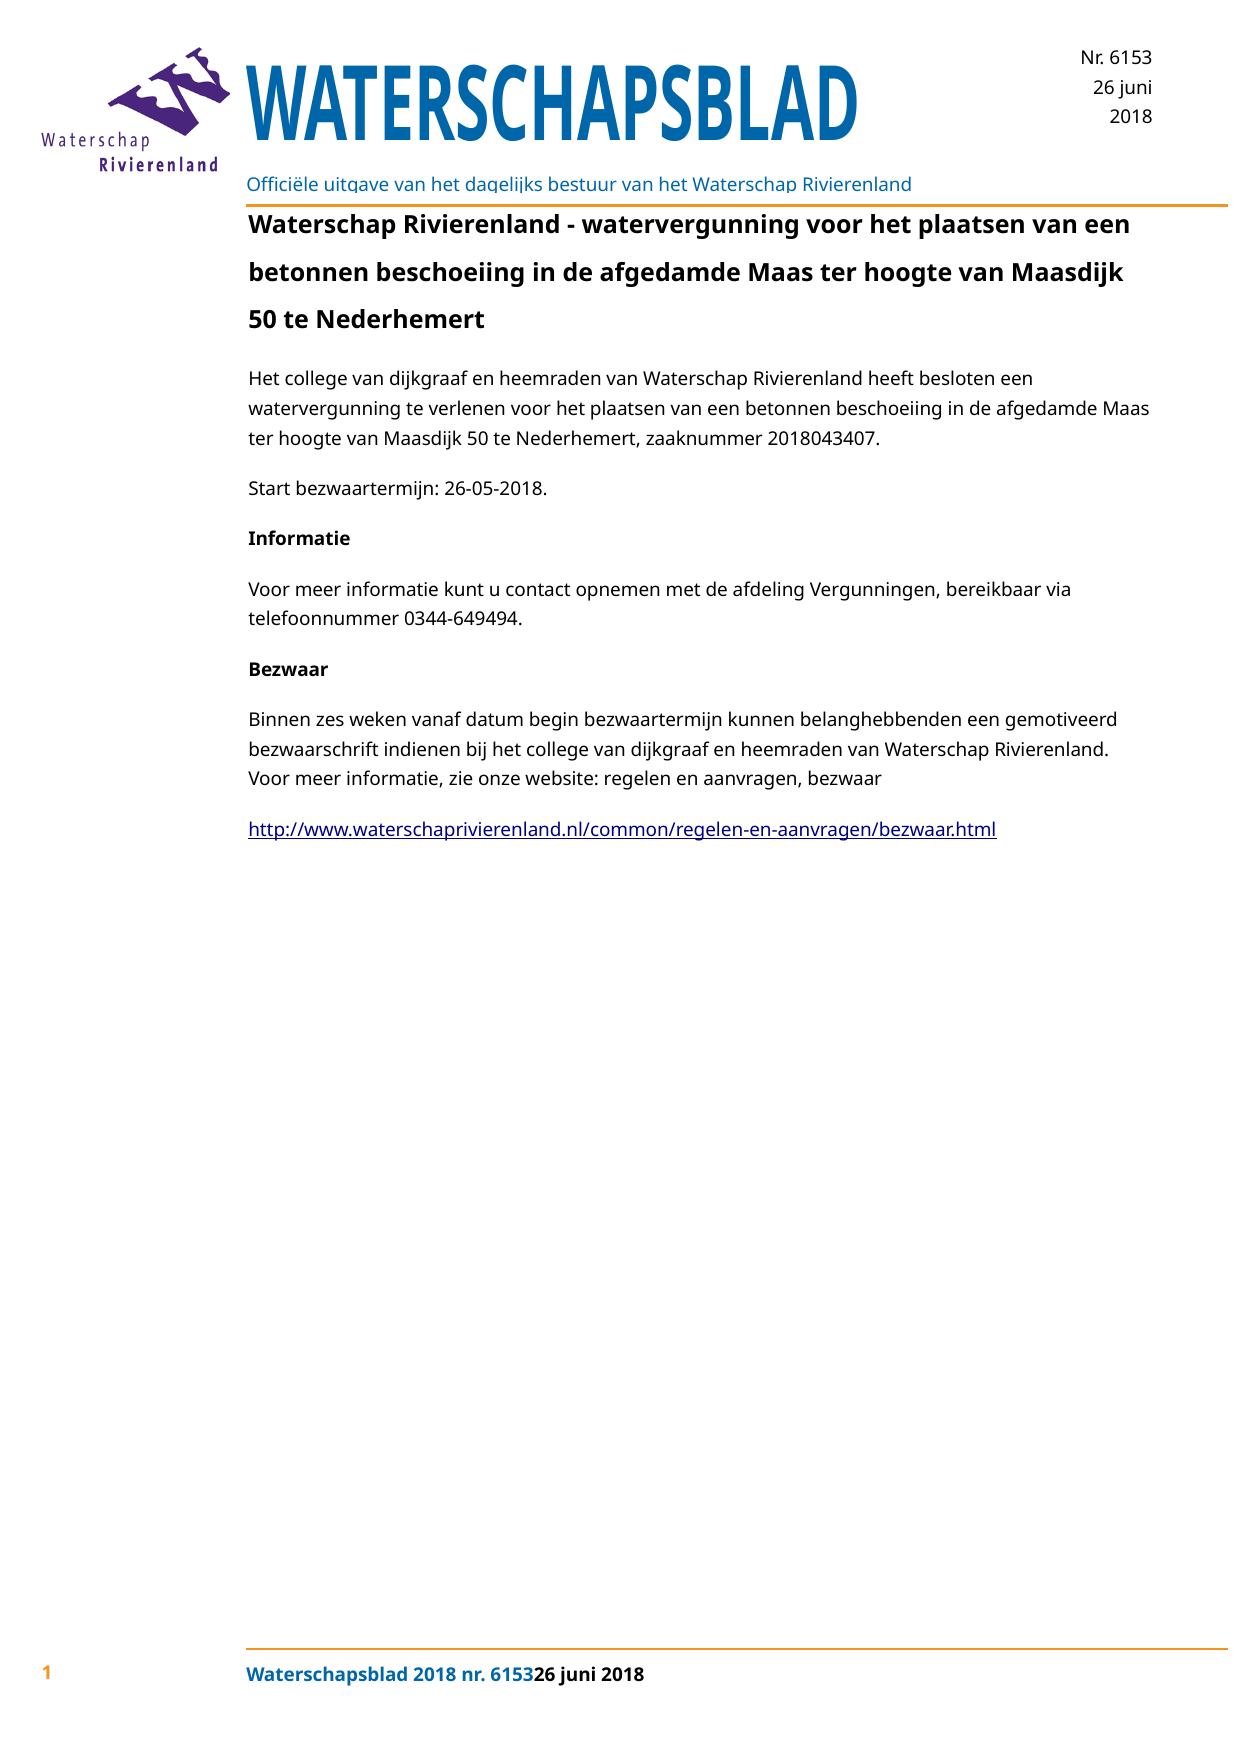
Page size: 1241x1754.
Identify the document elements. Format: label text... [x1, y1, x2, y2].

text Voor meer informatie kunt u contact opnemen met de afdeling Vergunningen, bereikbaar via telefoonnummer 0344-649494. [248, 576, 1152, 631]
text Binnen zes weken vanaf datum begin bezwaartermijn kunnen belanghebbenden een gemotiveerd bezwaarschrift indienen bij het college van dijkgraaf en heemraden van Waterschap Rivierenland. Voor meer informatie, zie onze website: regelen en aanvragen, bezwaar [248, 706, 1152, 791]
text Waterschap Rivierenland - watervergunning voor het plaatsen van een betonnen beschoeiing in de afgedamde Maas ter hoogte van Maasdijk 50 te Nederhemert [248, 207, 1152, 336]
picture [41, 47, 231, 172]
text Het college van dijkgraaf en heemraden van Waterschap Rivierenland heeft besloten een watervergunning te verlenen voor het plaatsen van een betonnen beschoeiing in de afgedamde Maas ter hoogte van Maasdijk 50 te Nederhemert, zaaknummer 2018043407. [248, 366, 1152, 450]
text http://www.waterschaprivierenland.nl/common/regelen-en-aanvragen/bezwaar.html [248, 816, 1152, 842]
text Start bezwaartermijn: 26-05-2018. [248, 475, 1152, 501]
text Informatie [248, 526, 1152, 551]
text Bezwaar [248, 656, 1152, 682]
